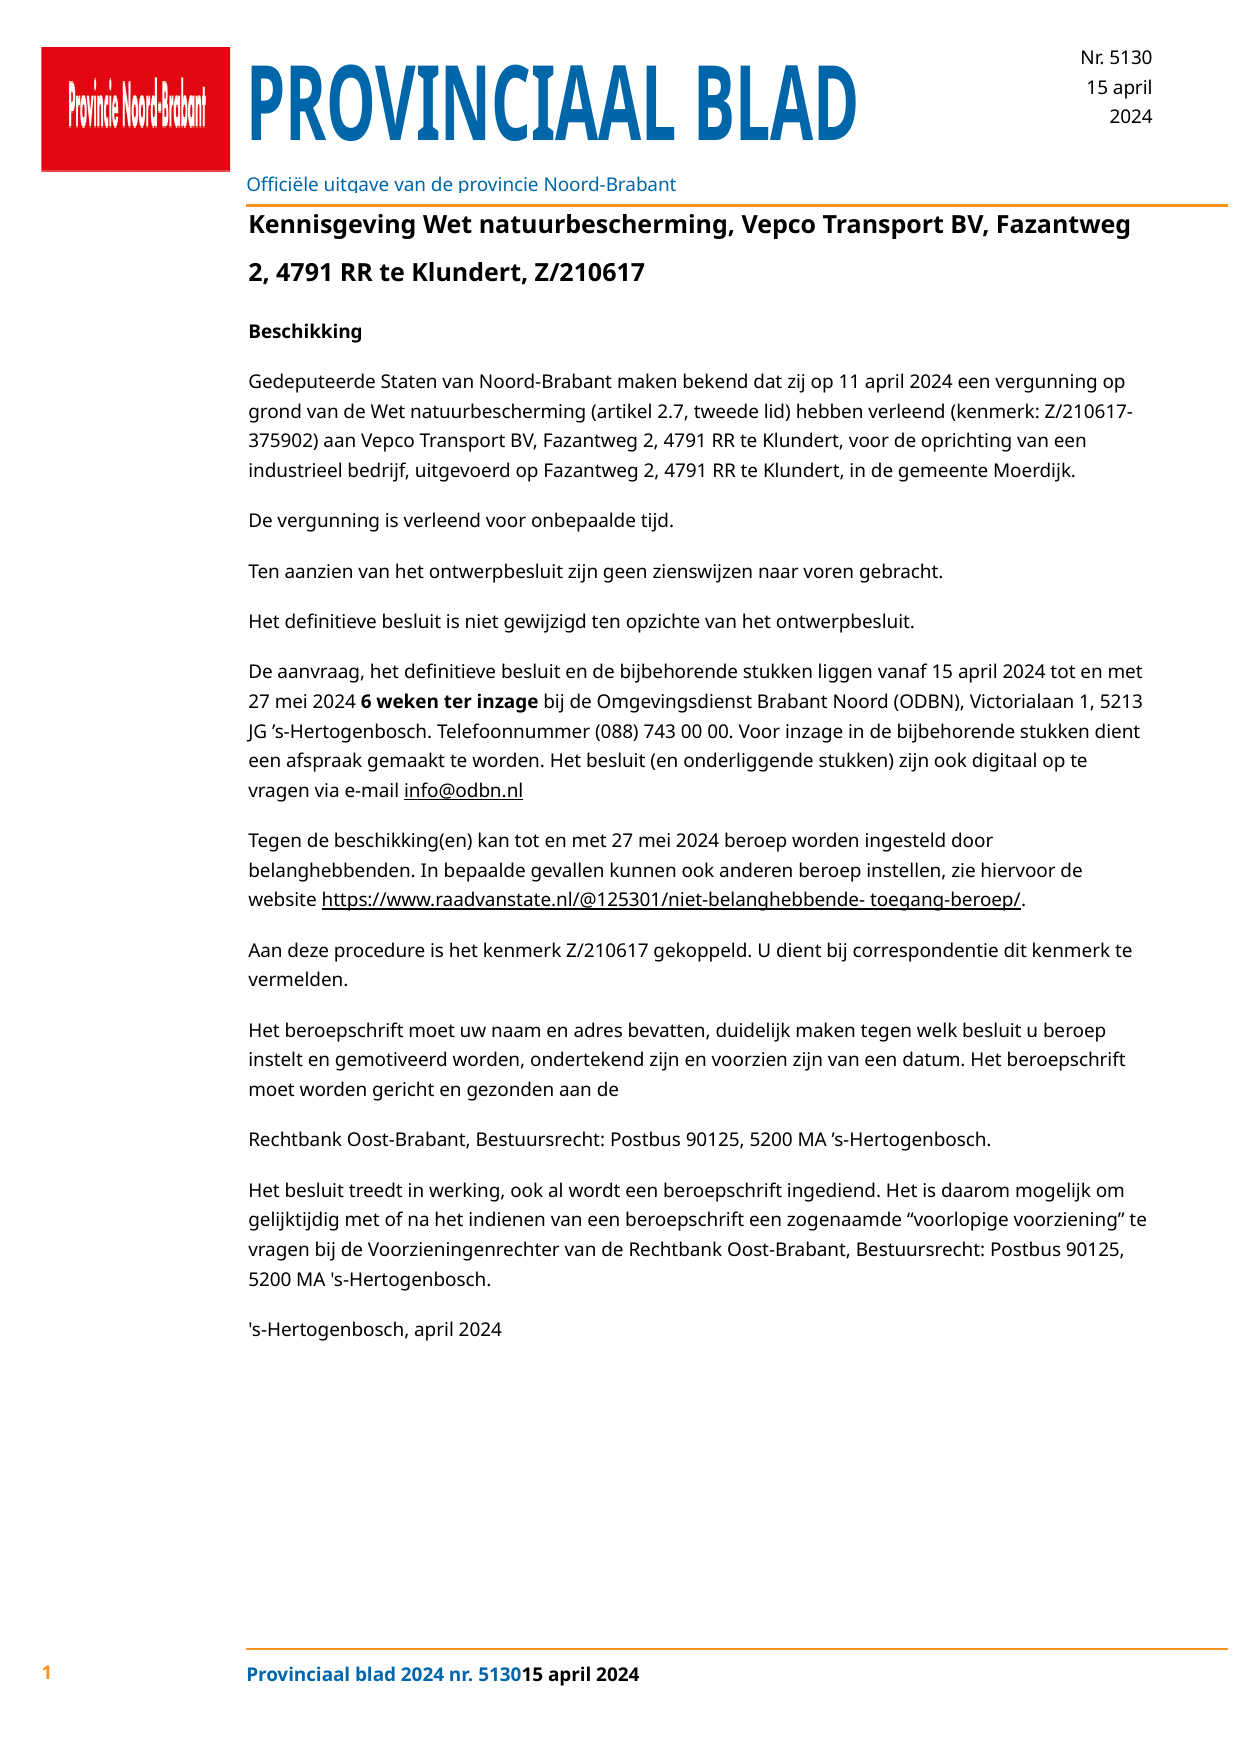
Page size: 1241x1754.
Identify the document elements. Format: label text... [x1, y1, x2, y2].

text Kennisgeving Wet natuurbescherming, Vepco Transport BV, Fazantweg 2, 4791 RR te Klundert, Z/210617 [248, 207, 1152, 288]
text De vergunning is verleend voor onbepaalde tijd. [248, 507, 1152, 533]
text Gedeputeerde Staten van Noord-Brabant maken bekend dat zij op 11 april 2024 een vergunning op grond van de Wet natuurbescherming (artikel 2.7, tweede lid) hebben verleend (kenmerk: Z/210617-375902) aan Vepco Transport BV, Fazantweg 2, 4791 RR te Klundert, voor de oprichting van een industrieel bedrijf, uitgevoerd op Fazantweg 2, 4791 RR te Klundert, in de gemeente Moerdijk. [248, 368, 1152, 483]
text Tegen de beschikking(en) kan tot en met 27 mei 2024 beroep worden ingesteld door belanghebbenden. In bepaalde gevallen kunnen ook anderen beroep instellen, zie hiervoor de website https://www.raadvanstate.nl/@125301/niet-belanghebbende- toegang-beroep/. [248, 827, 1152, 912]
text De aanvraag, het definitieve besluit en de bijbehorende stukken liggen vanaf 15 april 2024 tot en met 27 mei 2024 6 weken ter inzage bij de Omgevingsdienst Brabant Noord (ODBN), Victorialaan 1, 5213 JG ’s-Hertogenbosch. Telefoonnummer (088) 743 00 00. Voor inzage in de bijbehorende stukken dient een afspraak gemaakt te worden. Het besluit (en onderliggende stukken) zijn ook digitaal op te vragen via e-mail info@odbn.nl [248, 659, 1152, 803]
text Beschikking [248, 318, 1152, 344]
text Aan deze procedure is het kenmerk Z/210617 gekoppeld. U dient bij correspondentie dit kenmerk te vermelden. [248, 937, 1152, 992]
text 's-Hertogenbosch, april 2024 [248, 1316, 1152, 1342]
text Het besluit treedt in werking, ook al wordt een beroepschrift ingediend. Het is daarom mogelijk om gelijktijdig met of na het indienen van een beroepschrift een zogenaamde “voorlopige voorziening” te vragen bij de Voorzieningenrechter van de Rechtbank Oost-Brabant, Bestuursrecht: Postbus 90125, 5200 MA 's-Hertogenbosch. [248, 1177, 1152, 1292]
text Rechtbank Oost-Brabant, Bestuursrecht: Postbus 90125, 5200 MA ’s-Hertogenbosch. [248, 1127, 1152, 1152]
text Ten aanzien van het ontwerpbesluit zijn geen zienswijzen naar voren gebracht. [248, 558, 1152, 584]
picture [41, 47, 231, 172]
text Het definitieve besluit is niet gewijzigd ten opzichte van het ontwerpbesluit. [248, 608, 1152, 634]
text Het beroepschrift moet uw naam en adres bevatten, duidelijk maken tegen welk besluit u beroep instelt en gemotiveerd worden, ondertekend zijn en voorzien zijn van een datum. Het beroepschrift moet worden gericht en gezonden aan de [248, 1017, 1152, 1102]
